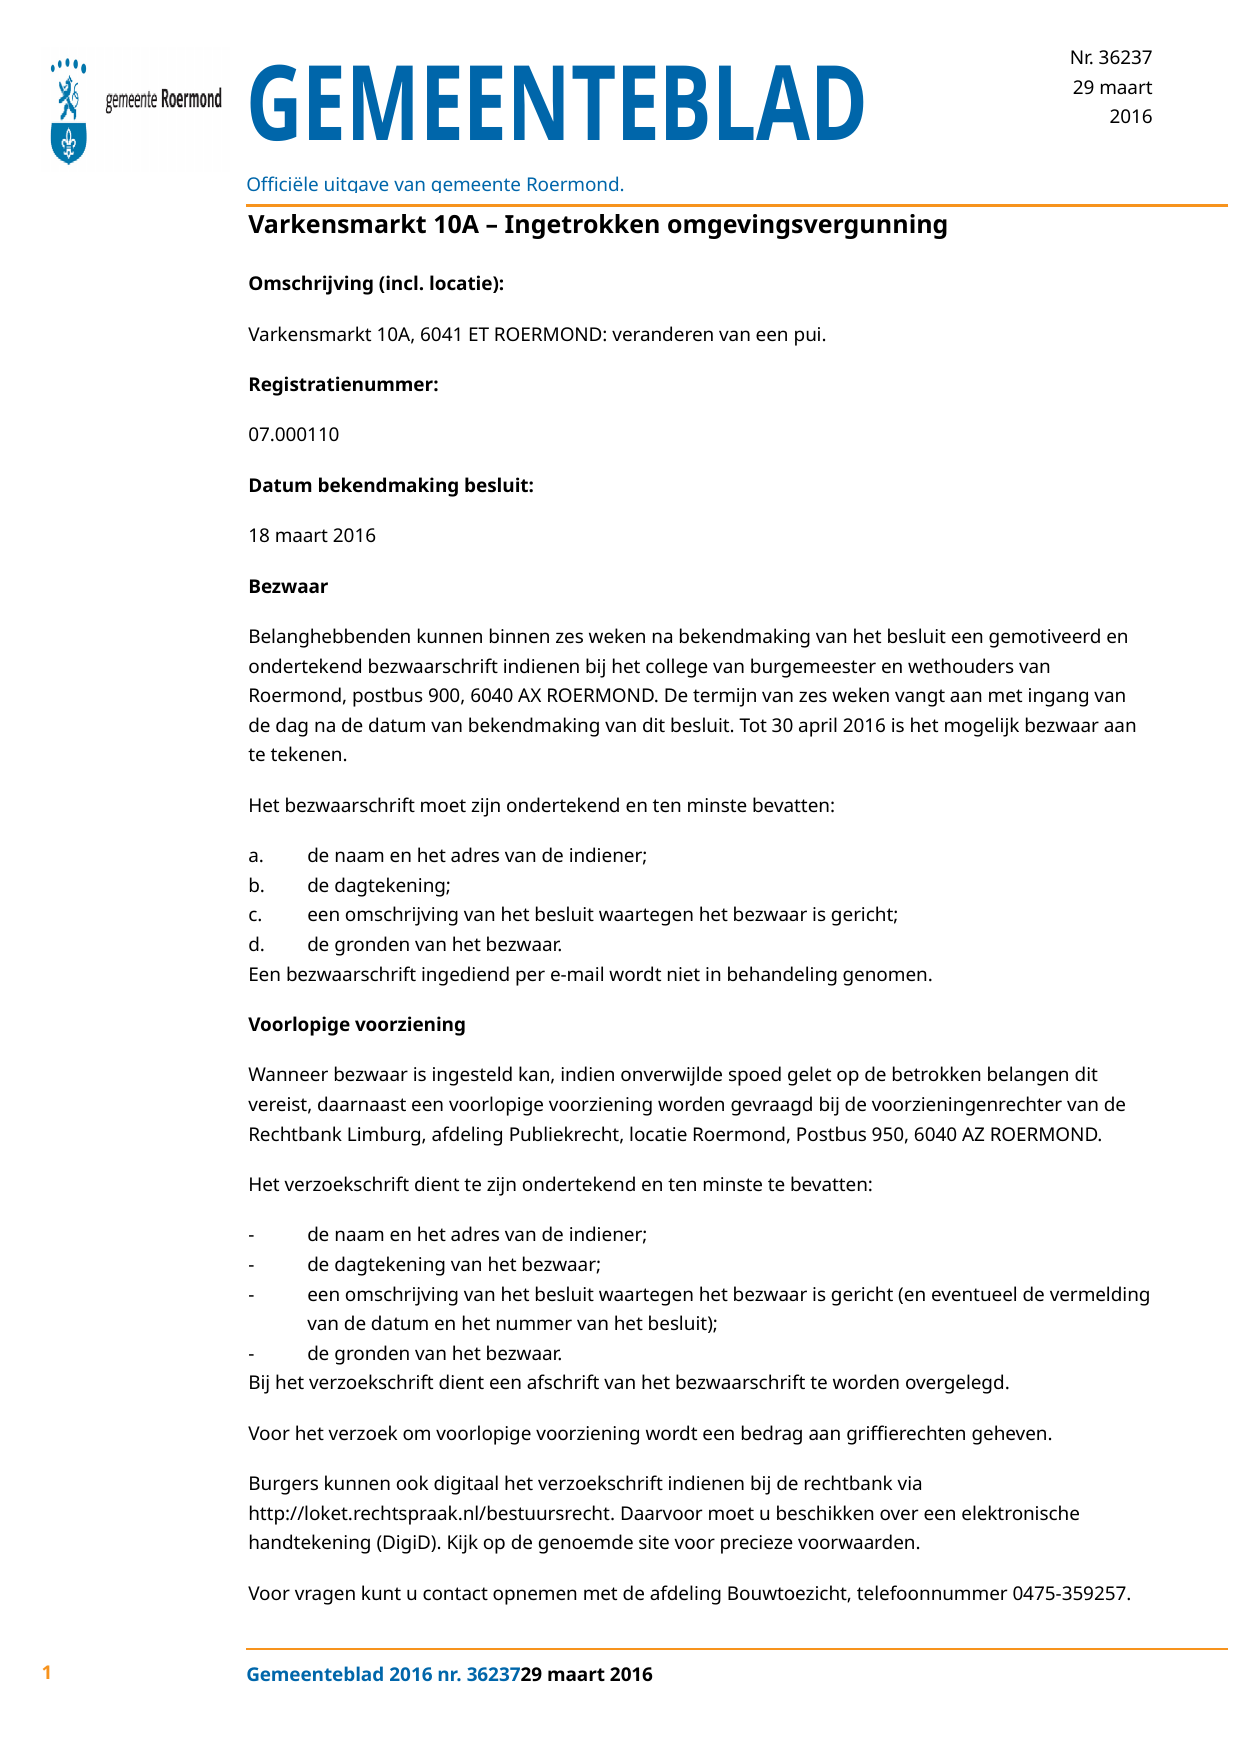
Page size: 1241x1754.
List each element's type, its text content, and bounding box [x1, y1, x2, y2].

text Bezwaar [248, 573, 1152, 598]
list de dagtekening; [248, 872, 1152, 898]
text Belanghebbenden kunnen binnen zes weken na bekendmaking van het besluit een gemotiveerd en ondertekend bezwaarschrift indienen bij het college van burgemeester en wethouders van Roermond, postbus 900, 6040 AX ROERMOND. De termijn van zes weken vangt aan met ingang van de dag na de datum van bekendmaking van dit besluit. Tot 30 april 2016 is het mogelijk bezwaar aan te tekenen. [248, 623, 1152, 767]
list een omschrijving van het besluit waartegen het bezwaar is gericht; [248, 902, 1152, 927]
text 18 maart 2016 [248, 522, 1152, 548]
picture [41, 47, 231, 172]
text Voor het verzoek om voorlopige voorziening wordt een bedrag aan griffierechten geheven. [248, 1420, 1152, 1446]
text Varkensmarkt 10A, 6041 ET ROERMOND: veranderen van een pui. [248, 321, 1152, 346]
text Voorlopige voorziening [248, 1011, 1152, 1037]
text Voor vragen kunt u contact opnemen met de afdeling Bouwtoezicht, telefoonnummer 0475-359257. [248, 1580, 1152, 1606]
list de dagtekening van het bezwaar; [248, 1251, 1152, 1277]
list de gronden van het bezwaar. [248, 931, 1152, 957]
text Datum bekendmaking besluit: [248, 472, 1152, 498]
text Wanneer bezwaar is ingesteld kan, indien onverwijlde spoed gelet op de betrokken belangen dit vereist, daarnaast een voorlopige voorziening worden gevraagd bij de voorzieningenrechter van de Rechtbank Limburg, afdeling Publiekrecht, locatie Roermond, Postbus 950, 6040 AZ ROERMOND. [248, 1062, 1152, 1146]
text Het bezwaarschrift moet zijn ondertekend en ten minste bevatten: [248, 792, 1152, 818]
list de naam en het adres van de indiener; [248, 1222, 1152, 1247]
text Registratienummer: [248, 371, 1152, 397]
text Een bezwaarschrift ingediend per e-mail wordt niet in behandeling genomen. [248, 961, 1152, 986]
text 07.000110 [248, 422, 1152, 447]
list de gronden van het bezwaar. [248, 1340, 1152, 1366]
text Burgers kunnen ook digitaal het verzoekschrift indienen bij de rechtbank via http://loket.rechtspraak.nl/bestuursrecht. Daarvoor moet u beschikken over een elektronische handtekening (DigiD). Kijk op de genoemde site voor precieze voorwaarden. [248, 1470, 1152, 1555]
list de naam en het adres van de indiener; [248, 842, 1152, 868]
text Varkensmarkt 10A – Ingetrokken omgevingsvergunning [248, 207, 1152, 241]
text Het verzoekschrift dient te zijn ondertekend en ten minste te bevatten: [248, 1171, 1152, 1197]
list een omschrijving van het besluit waartegen het bezwaar is gericht (en eventueel de vermelding van de datum en het nummer van het besluit); [248, 1281, 1152, 1336]
text Omschrijving (incl. locatie): [248, 270, 1152, 296]
text Bij het verzoekschrift dient een afschrift van het bezwaarschrift te worden overgelegd. [248, 1369, 1152, 1395]
